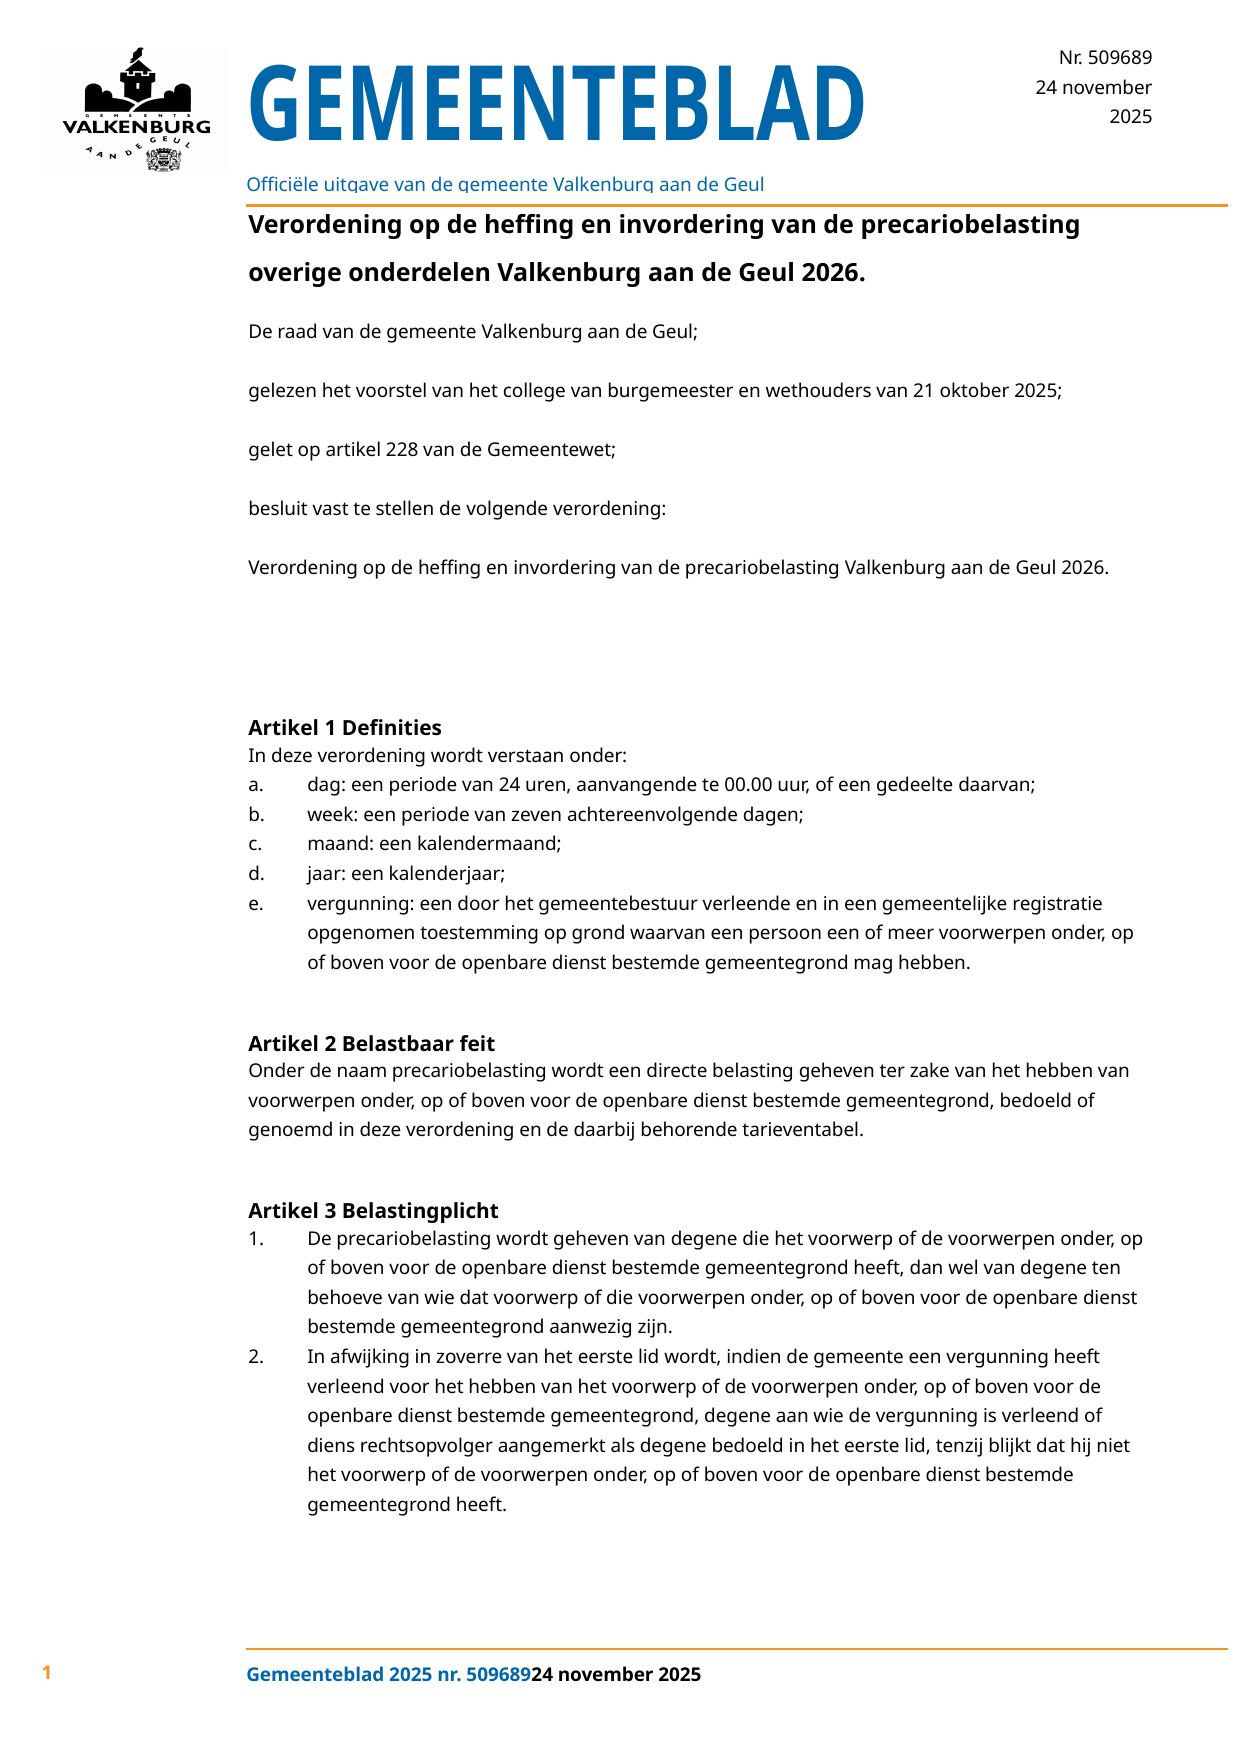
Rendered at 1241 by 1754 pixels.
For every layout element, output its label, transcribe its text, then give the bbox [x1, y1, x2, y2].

list In afwijking in zoverre van het eerste lid wordt, indien de gemeente een vergunning heeft verleend voor het hebben van het voorwerp of de voorwerpen onder, op of boven voor de openbare dienst bestemde gemeentegrond, degene aan wie de vergunning is verleend of diens rechtsopvolger aangemerkt als degene bedoeld in het eerste lid, tenzij blijkt dat hij niet het voorwerp of de voorwerpen onder, op of boven voor de openbare dienst bestemde gemeentegrond heeft. [248, 1343, 1152, 1517]
list De precariobelasting wordt geheven van degene die het voorwerp of de voorwerpen onder, op of boven voor de openbare dienst bestemde gemeentegrond heeft, dan wel van degene ten behoeve van wie dat voorwerp of die voorwerpen onder, op of boven voor de openbare dienst bestemde gemeentegrond aanwezig zijn. [248, 1225, 1152, 1339]
picture [41, 47, 231, 172]
text Artikel 1 Definities [248, 713, 1152, 742]
list maand: een kalendermaand; [248, 831, 1152, 856]
text Verordening op de heffing en invordering van de precariobelasting overige onderdelen Valkenburg aan de Geul 2026. [248, 207, 1152, 288]
text Verordening op de heffing en invordering van de precariobelasting Valkenburg aan de Geul 2026. [248, 554, 1152, 580]
text Artikel 3 Belastingplicht [248, 1197, 1152, 1225]
list vergunning: een door het gemeentebestuur verleende en in een gemeentelijke registratie opgenomen toestemming op grond waarvan een persoon een of meer voorwerpen onder, op of boven voor de openbare dienst bestemde gemeentegrond mag hebben. [248, 890, 1152, 975]
text Artikel 2 Belastbaar feit [248, 1029, 1152, 1057]
text gelet op artikel 228 van de Gemeentewet; [248, 436, 1152, 462]
text De raad van de gemeente Valkenburg aan de Geul; [248, 318, 1152, 344]
text Onder de naam precariobelasting wordt een directe belasting geheven ter zake van het hebben van voorwerpen onder, op of boven voor de openbare dienst bestemde gemeentegrond, bedoeld of genoemd in deze verordening en de daarbij behorende tarieventabel. [248, 1057, 1152, 1142]
list week: een periode van zeven achtereenvolgende dagen; [248, 801, 1152, 827]
text gelezen het voorstel van het college van burgemeester en wethouders van 21 oktober 2025; [248, 377, 1152, 403]
text besluit vast te stellen de volgende verordening: [248, 495, 1152, 521]
list jaar: een kalenderjaar; [248, 860, 1152, 886]
text In deze verordening wordt verstaan onder: [248, 742, 1152, 768]
list dag: een periode van 24 uren, aanvangende te 00.00 uur, of een gedeelte daarvan; [248, 771, 1152, 797]
